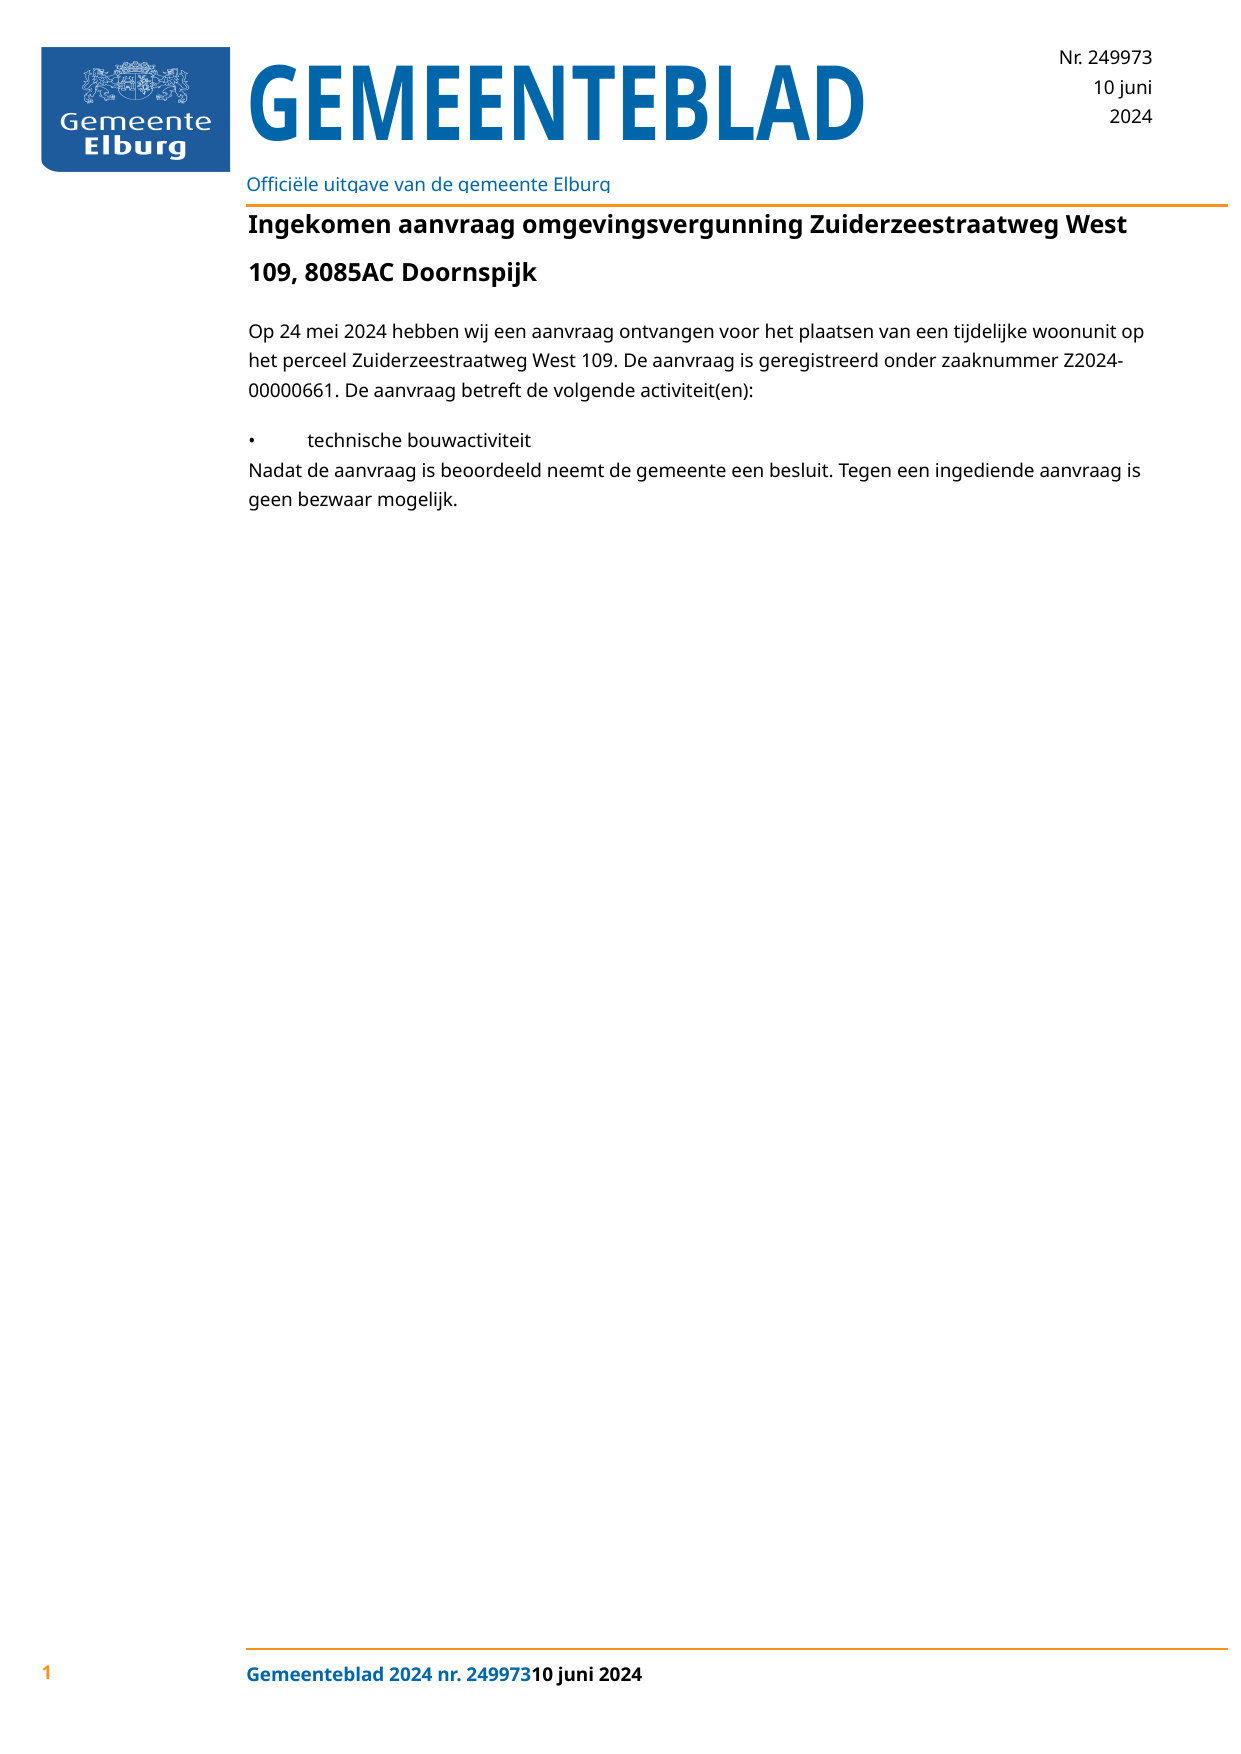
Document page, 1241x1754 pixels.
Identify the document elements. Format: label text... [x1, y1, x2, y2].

list technische bouwactiviteit [248, 427, 1152, 453]
text Op 24 mei 2024 hebben wij een aanvraag ontvangen voor het plaatsen van een tijdelijke woonunit op het perceel Zuiderzeestraatweg West 109. De aanvraag is geregistreerd onder zaaknummer Z2024-00000661. De aanvraag betreft de volgende activiteit(en): [248, 318, 1152, 403]
text Nadat de aanvraag is beoordeeld neemt de gemeente een besluit. Tegen een ingediende aanvraag is geen bezwaar mogelijk. [248, 457, 1152, 512]
picture [41, 47, 231, 172]
text Ingekomen aanvraag omgevingsvergunning Zuiderzeestraatweg West 109, 8085AC Doornspijk [248, 207, 1152, 288]
